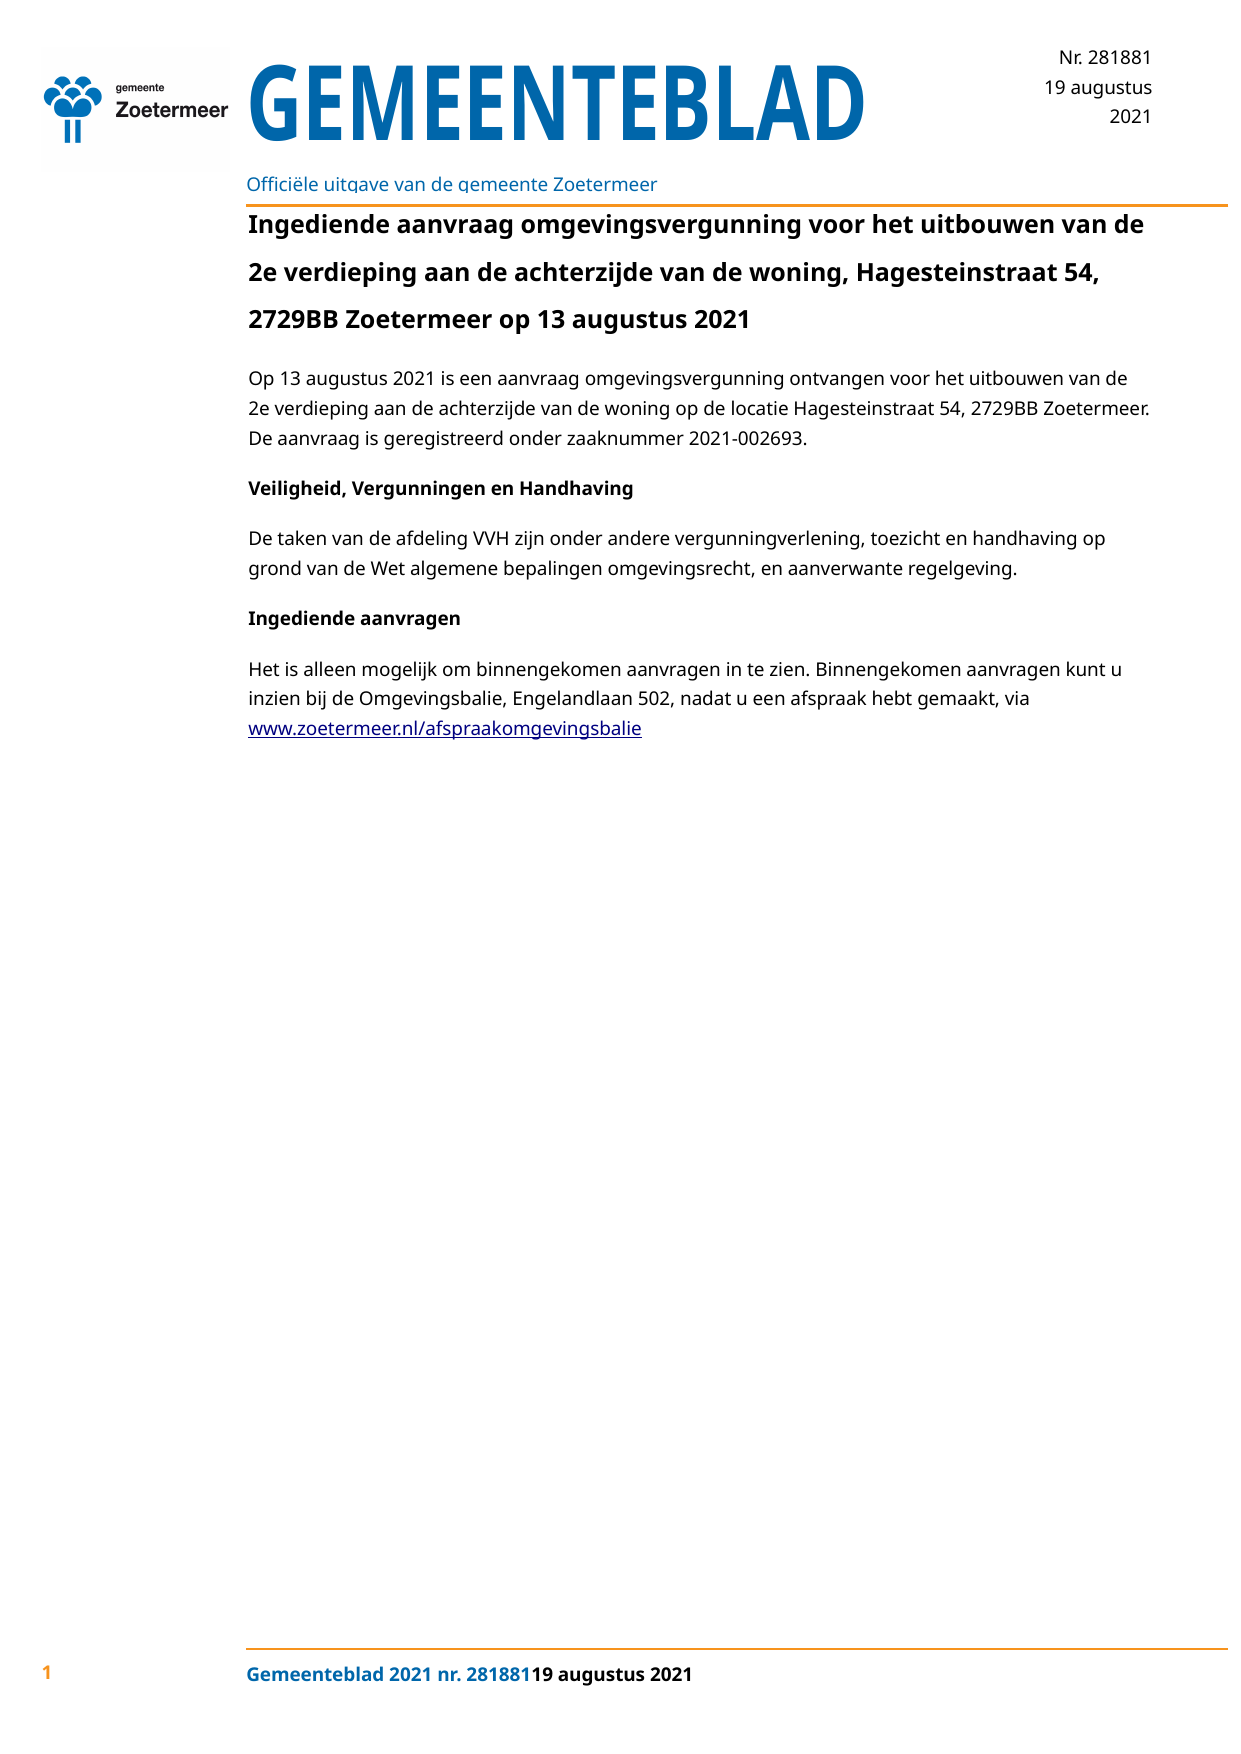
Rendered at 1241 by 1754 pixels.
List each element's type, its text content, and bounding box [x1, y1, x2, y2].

text Ingediende aanvraag omgevingsvergunning voor het uitbouwen van de 2e verdieping aan de achterzijde van de woning, Hagesteinstraat 54, 2729BB Zoetermeer op 13 augustus 2021 [248, 207, 1152, 336]
text Ingediende aanvragen [248, 606, 1152, 631]
text Op 13 augustus 2021 is een aanvraag omgevingsvergunning ontvangen voor het uitbouwen van de 2e verdieping aan de achterzijde van de woning op de locatie Hagesteinstraat 54, 2729BB Zoetermeer. De aanvraag is geregistreerd onder zaaknummer 2021-002693. [248, 366, 1152, 450]
text De taken van de afdeling VVH zijn onder andere vergunningverlening, toezicht en handhaving op grond van de Wet algemene bepalingen omgevingsrecht, en aanverwante regelgeving. [248, 526, 1152, 581]
picture [41, 47, 231, 172]
text Het is alleen mogelijk om binnengekomen aanvragen in te zien. Binnengekomen aanvragen kunt u inzien bij de Omgevingsbalie, Engelandlaan 502, nadat u een afspraak hebt gemaakt, via www.zoetermeer.nl/afspraakomgevingsbalie [248, 656, 1152, 741]
text Veiligheid, Vergunningen en Handhaving [248, 475, 1152, 501]
